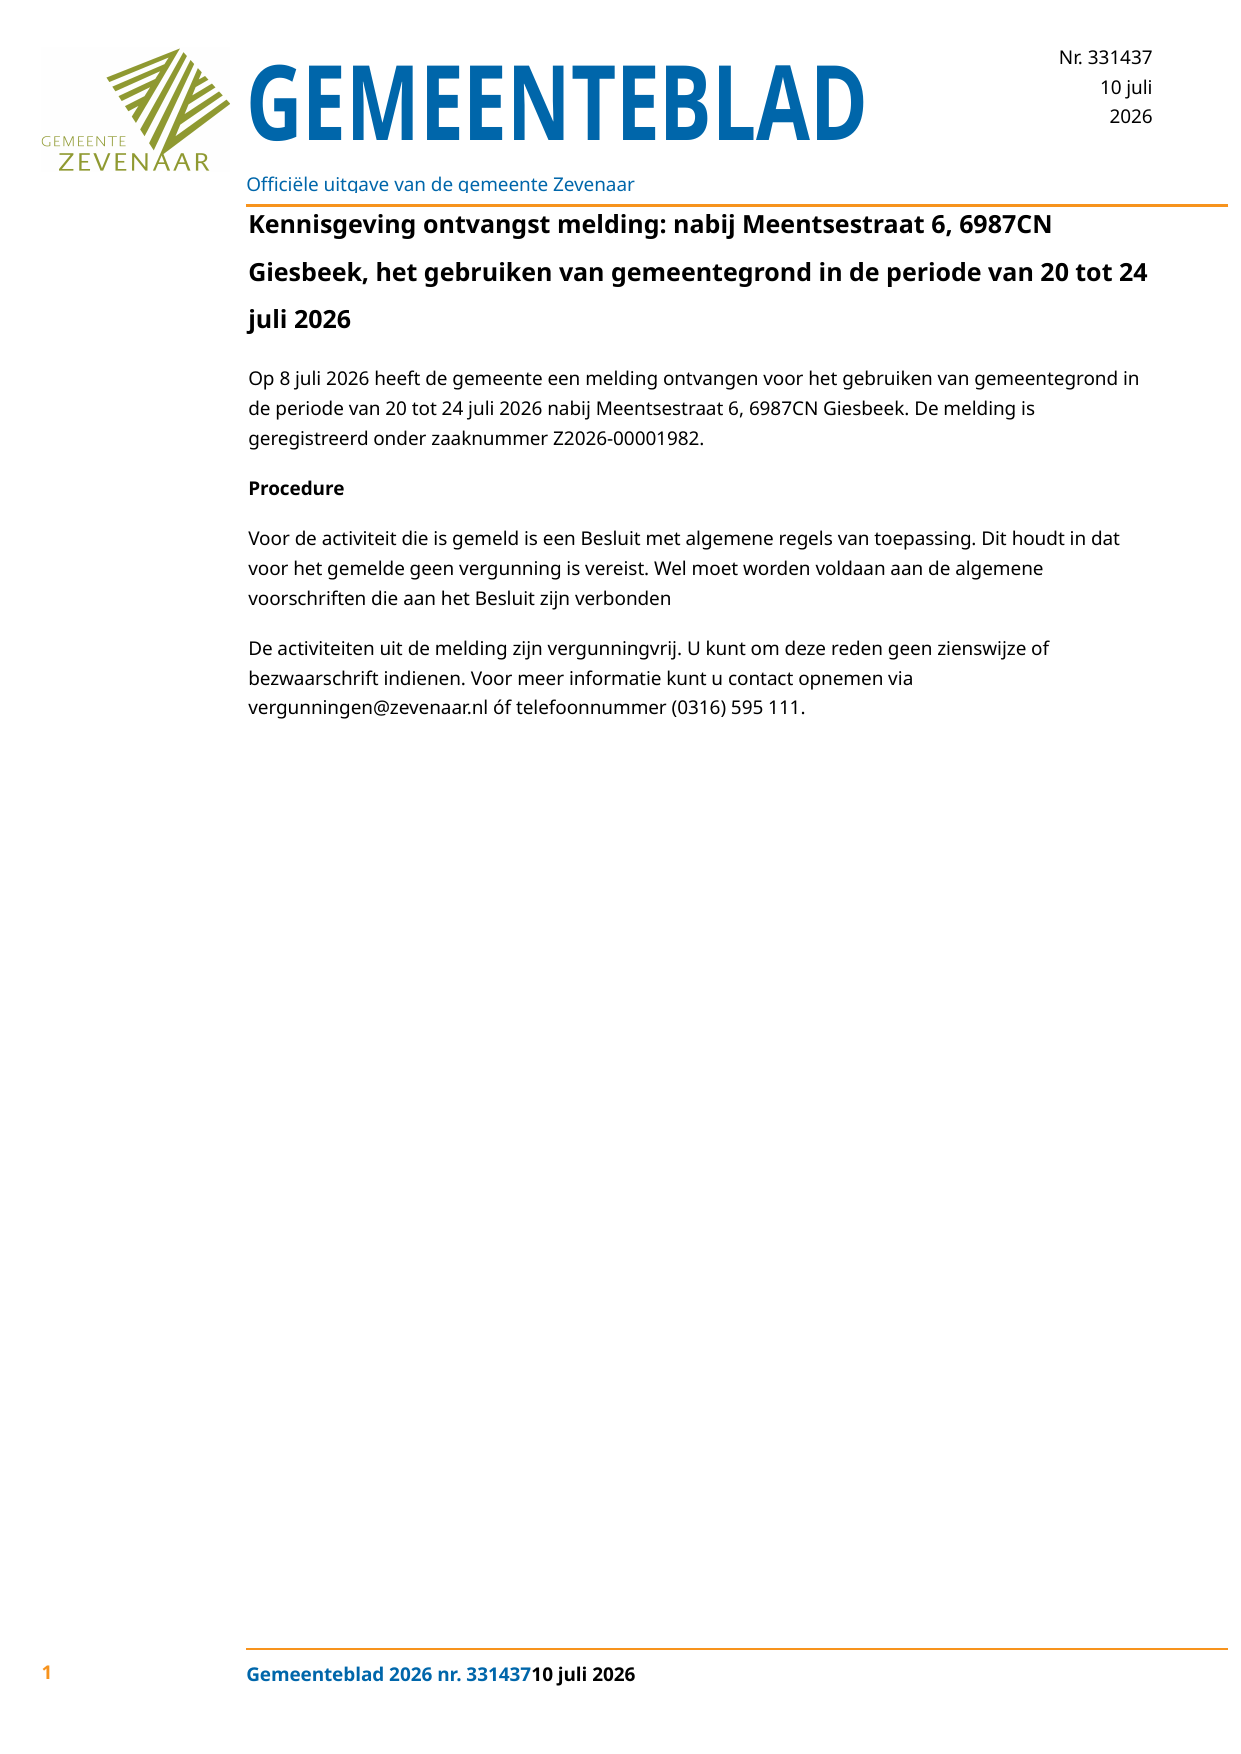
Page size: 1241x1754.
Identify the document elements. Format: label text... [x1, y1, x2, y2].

text Op 8 juli 2026 heeft de gemeente een melding ontvangen voor het gebruiken van gemeentegrond in de periode van 20 tot 24 juli 2026 nabij Meentsestraat 6, 6987CN Giesbeek. De melding is geregistreerd onder zaaknummer Z2026-00001982. [248, 366, 1152, 450]
text Procedure [248, 475, 1152, 501]
text Voor de activiteit die is gemeld is een Besluit met algemene regels van toepassing. Dit houdt in dat voor het gemelde geen vergunning is vereist. Wel moet worden voldaan aan de algemene voorschriften die aan het Besluit zijn verbonden [248, 526, 1152, 610]
picture [41, 47, 231, 172]
text Kennisgeving ontvangst melding: nabij Meentsestraat 6, 6987CN Giesbeek, het gebruiken van gemeentegrond in de periode van 20 tot 24 juli 2026 [248, 207, 1152, 336]
text De activiteiten uit de melding zijn vergunningvrij. U kunt om deze reden geen zienswijze of bezwaarschrift indienen. Voor meer informatie kunt u contact opnemen via vergunningen@zevenaar.nl óf telefoonnummer (0316) 595 111. [248, 635, 1152, 720]
